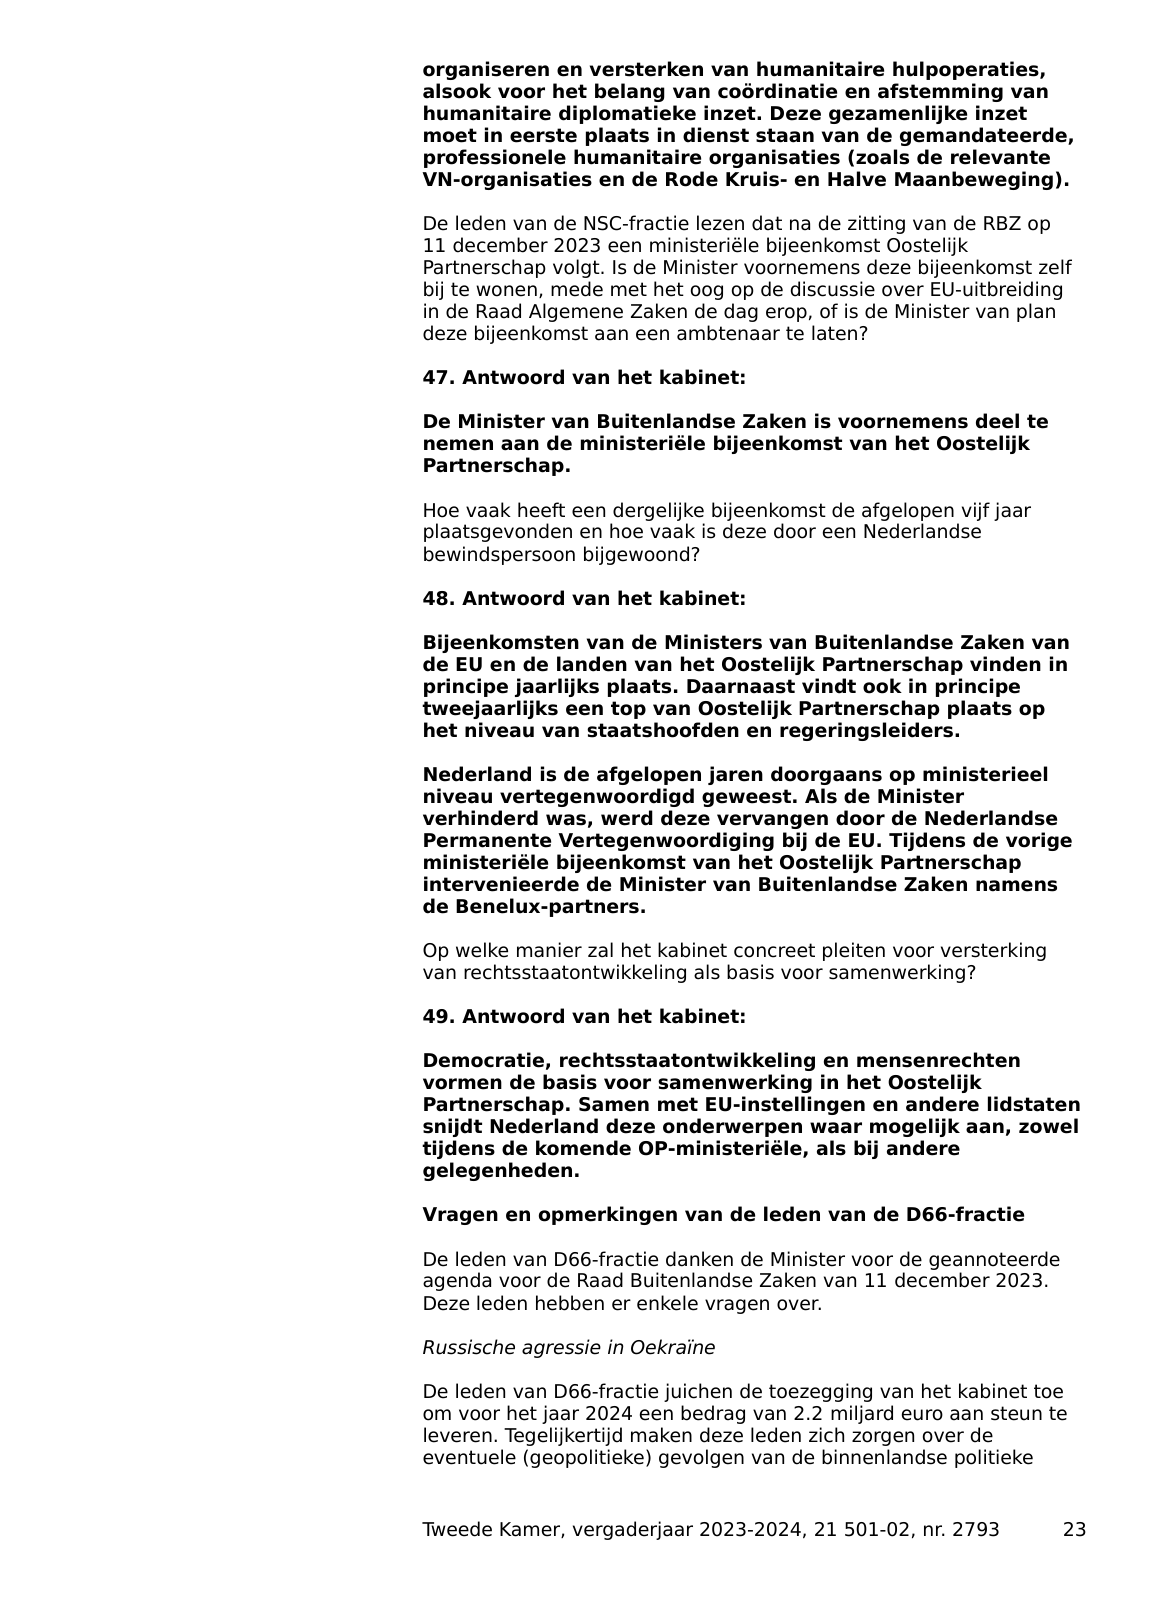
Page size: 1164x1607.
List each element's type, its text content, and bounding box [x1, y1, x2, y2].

subtitle 47. Antwoord van het kabinet: [422, 367, 1087, 389]
text De leden van de NSC-fractie lezen dat na de zitting van de RBZ op 11 december 2023 een ministeriële bijeenkomst Oostelijk Partnerschap volgt. Is de Minister voornemens deze bijeenkomst zelf bij te wonen, mede met het oog op de discussie over EU-uitbreiding in de Raad Algemene Zaken de dag erop, of is de Minister van plan deze bijeenkomst aan een ambtenaar te laten? [422, 213, 1087, 345]
text Bijeenkomsten van de Ministers van Buitenlandse Zaken van de EU en de landen van het Oostelijk Partnerschap vinden in principe jaarlijks plaats. Daarnaast vindt ook in principe tweejaarlijks een top van Oostelijk Partnerschap plaats op het niveau van staatshoofden en regeringsleiders. [422, 632, 1087, 742]
text Op welke manier zal het kabinet concreet pleiten voor versterking van rechtsstaatontwikkeling als basis voor samenwerking? [422, 940, 1087, 984]
text Democratie, rechtsstaatontwikkeling en mensenrechten vormen de basis voor samenwerking in het Oostelijk Partnerschap. Samen met EU-instellingen en andere lidstaten snijdt Nederland deze onderwerpen waar mogelijk aan, zowel tijdens de komende OP-ministeriële, als bij andere gelegenheden. [422, 1050, 1087, 1182]
text Hoe vaak heeft een dergelijke bijeenkomst de afgelopen vijf jaar plaatsgevonden en hoe vaak is deze door een Nederlandse bewindspersoon bijgewoond? [422, 499, 1087, 565]
text De Minister van Buitenlandse Zaken is voornemens deel te nemen aan de ministeriële bijeenkomst van het Oostelijk Partnerschap. [422, 411, 1087, 477]
text organiseren en versterken van humanitaire hulpoperaties, alsook voor het belang van coördinatie en afstemming van humanitaire diplomatieke inzet. Deze gezamenlijke inzet moet in eerste plaats in dienst staan van de gemandateerde, professionele humanitaire organisaties (zoals de relevante VN-organisaties en de Rode Kruis- en Halve Maanbeweging). [422, 59, 1087, 191]
text De leden van D66-fractie juichen de toezegging van het kabinet toe om voor het jaar 2024 een bedrag van 2.2 miljard euro aan steun te leveren. Tegelijkertijd maken deze leden zich zorgen over de eventuele (geopolitieke) gevolgen van de binnenlandse politieke [422, 1381, 1087, 1469]
subtitle 49. Antwoord van het kabinet: [422, 1006, 1087, 1028]
subtitle Vragen en opmerkingen van de leden van de D66-fractie [422, 1204, 1087, 1226]
subtitle Russische agressie in Oekraïne [422, 1337, 1087, 1358]
text De leden van D66-fractie danken de Minister voor de geannoteerde agenda voor de Raad Buitenlandse Zaken van 11 december 2023. Deze leden hebben er enkele vragen over. [422, 1248, 1087, 1314]
text Nederland is de afgelopen jaren doorgaans op ministerieel niveau vertegenwoordigd geweest. Als de Minister verhinderd was, werd deze vervangen door de Nederlandse Permanente Vertegenwoordiging bij de EU. Tijdens de vorige ministeriële bijeenkomst van het Oostelijk Partnerschap intervenieerde de Minister van Buitenlandse Zaken namens de Benelux-partners. [422, 764, 1087, 918]
subtitle 48. Antwoord van het kabinet: [422, 588, 1087, 609]
